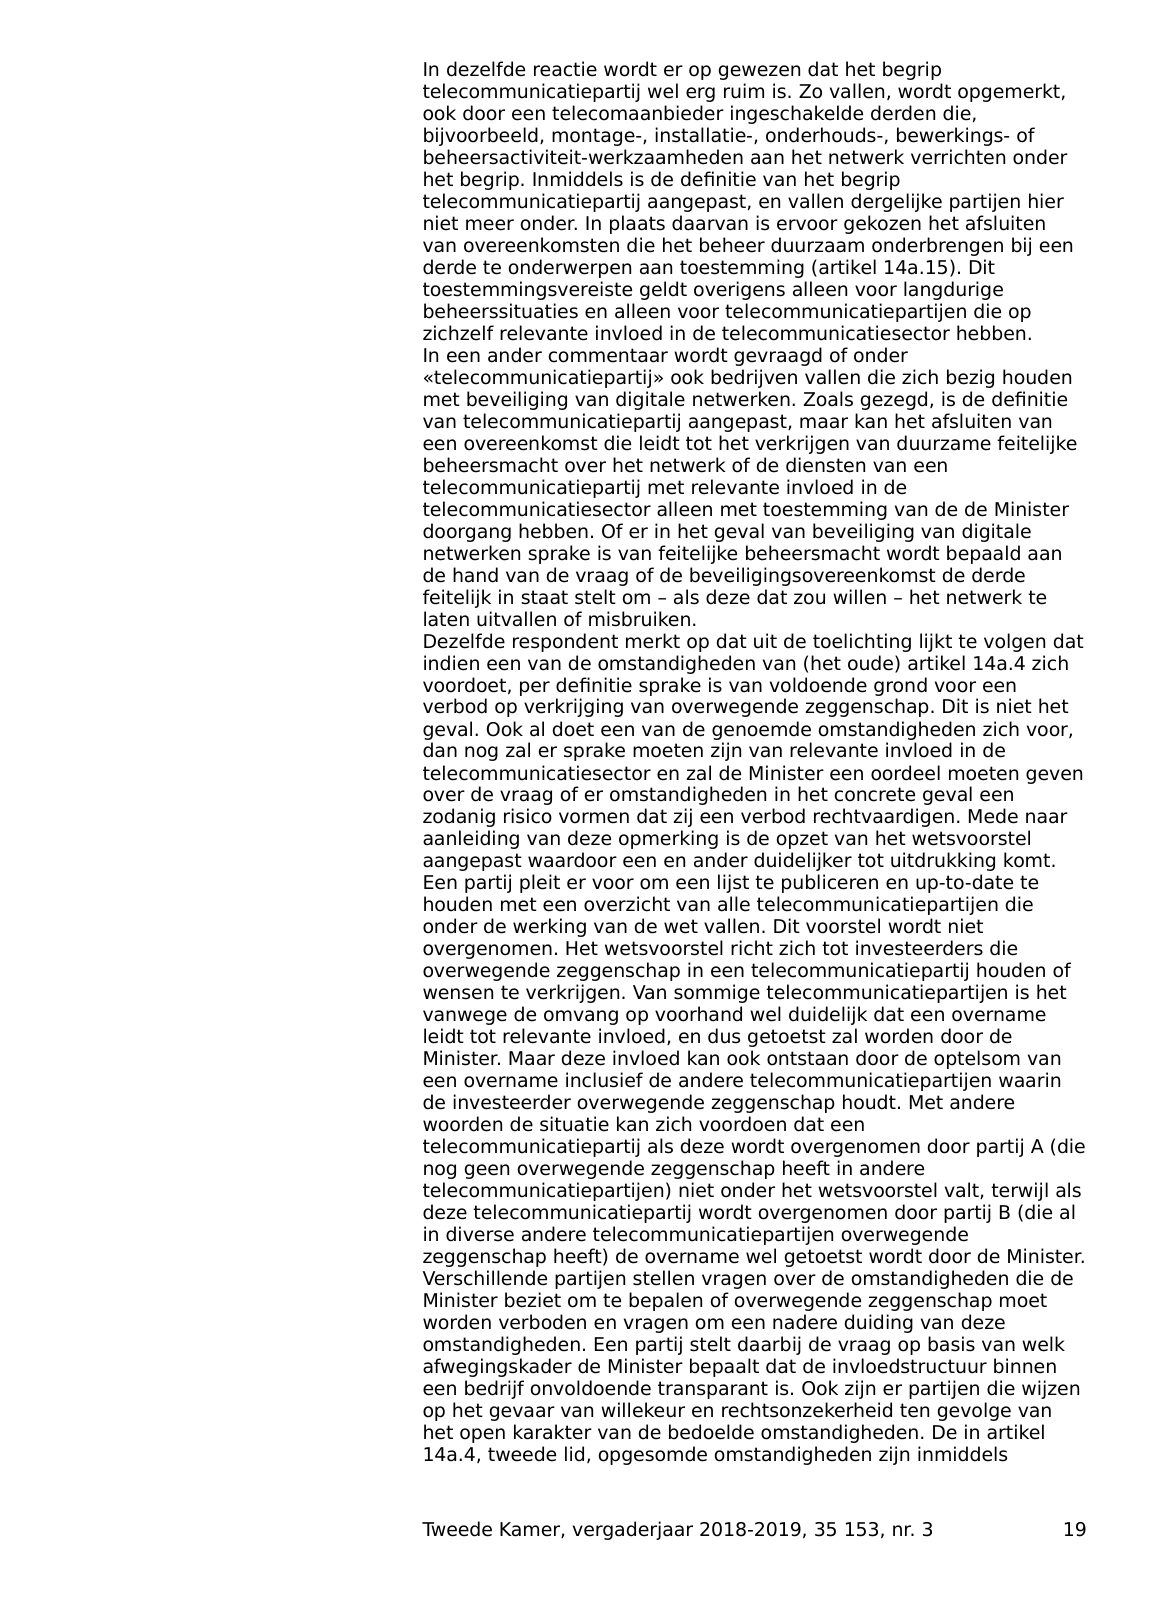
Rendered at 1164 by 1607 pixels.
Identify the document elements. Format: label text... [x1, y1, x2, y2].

text Verschillende partijen stellen vragen over de omstandigheden die de Minister beziet om te bepalen of overwegende zeggenschap moet worden verboden en vragen om een nadere duiding van deze omstandigheden. Een partij stelt daarbij de vraag op basis van welk afwegingskader de Minister bepaalt dat de invloedstructuur binnen een bedrijf onvoldoende transparant is. Ook zijn er partijen die wijzen op het gevaar van willekeur en rechtsonzekerheid ten gevolge van het open karakter van de bedoelde omstandigheden. De in artikel 14a.4, tweede lid, opgesomde omstandigheden zijn inmiddels [422, 1268, 1087, 1466]
text Een partij pleit er voor om een lijst te publiceren en up-to-date te houden met een overzicht van alle telecommunicatiepartijen die onder de werking van de wet vallen. Dit voorstel wordt niet overgenomen. Het wetsvoorstel richt zich tot investeerders die overwegende zeggenschap in een telecommunicatiepartij houden of wensen te verkrijgen. Van sommige telecommunicatiepartijen is het vanwege de omvang op voorhand wel duidelijk dat een overname leidt tot relevante invloed, en dus getoetst zal worden door de Minister. Maar deze invloed kan ook ontstaan door de optelsom van een overname inclusief de andere telecommunicatiepartijen waarin de investeerder overwegende zeggenschap houdt. Met andere woorden de situatie kan zich voordoen dat een telecommunicatiepartij als deze wordt overgenomen door partij A (die nog geen overwegende zeggenschap heeft in andere telecommunicatiepartijen) niet onder het wetsvoorstel valt, terwijl als deze telecommunicatiepartij wordt overgenomen door partij B (die al in diverse andere telecommunicatiepartijen overwegende zeggenschap heeft) de overname wel getoetst wordt door de Minister. [422, 872, 1087, 1268]
text In dezelfde reactie wordt er op gewezen dat het begrip telecommunicatiepartij wel erg ruim is. Zo vallen, wordt opgemerkt, ook door een telecomaanbieder ingeschakelde derden die, bijvoorbeeld, montage-, installatie-, onderhouds-, bewerkings- of beheersactiviteit-werkzaamheden aan het netwerk verrichten onder het begrip. Inmiddels is de definitie van het begrip telecommunicatiepartij aangepast, en vallen dergelijke partijen hier niet meer onder. In plaats daarvan is ervoor gekozen het afsluiten van overeenkomsten die het beheer duurzaam onderbrengen bij een derde te onderwerpen aan toestemming (artikel 14a.15). Dit toestemmingsvereiste geldt overigens alleen voor langdurige beheerssituaties en alleen voor telecommunicatiepartijen die op zichzelf relevante invloed in de telecommunicatiesector hebben. [422, 59, 1087, 345]
text In een ander commentaar wordt gevraagd of onder «telecommunicatiepartij» ook bedrijven vallen die zich bezig houden met beveiliging van digitale netwerken. Zoals gezegd, is de definitie van telecommunicatiepartij aangepast, maar kan het afsluiten van een overeenkomst die leidt tot het verkrijgen van duurzame feitelijke beheersmacht over het netwerk of de diensten van een telecommunicatiepartij met relevante invloed in de telecommunicatiesector alleen met toestemming van de de Minister doorgang hebben. Of er in het geval van beveiliging van digitale netwerken sprake is van feitelijke beheersmacht wordt bepaald aan de hand van de vraag of de beveiligingsovereenkomst de derde feitelijk in staat stelt om – als deze dat zou willen – het netwerk te laten uitvallen of misbruiken. [422, 345, 1087, 631]
text Dezelfde respondent merkt op dat uit de toelichting lijkt te volgen dat indien een van de omstandigheden van (het oude) artikel 14a.4 zich voordoet, per definitie sprake is van voldoende grond voor een verbod op verkrijging van overwegende zeggenschap. Dit is niet het geval. Ook al doet een van de genoemde omstandigheden zich voor, dan nog zal er sprake moeten zijn van relevante invloed in de telecommunicatiesector en zal de Minister een oordeel moeten geven over de vraag of er omstandigheden in het concrete geval een zodanig risico vormen dat zij een verbod rechtvaardigen. Mede naar aanleiding van deze opmerking is de opzet van het wetsvoorstel aangepast waardoor een en ander duidelijker tot uitdrukking komt. [422, 631, 1087, 872]
